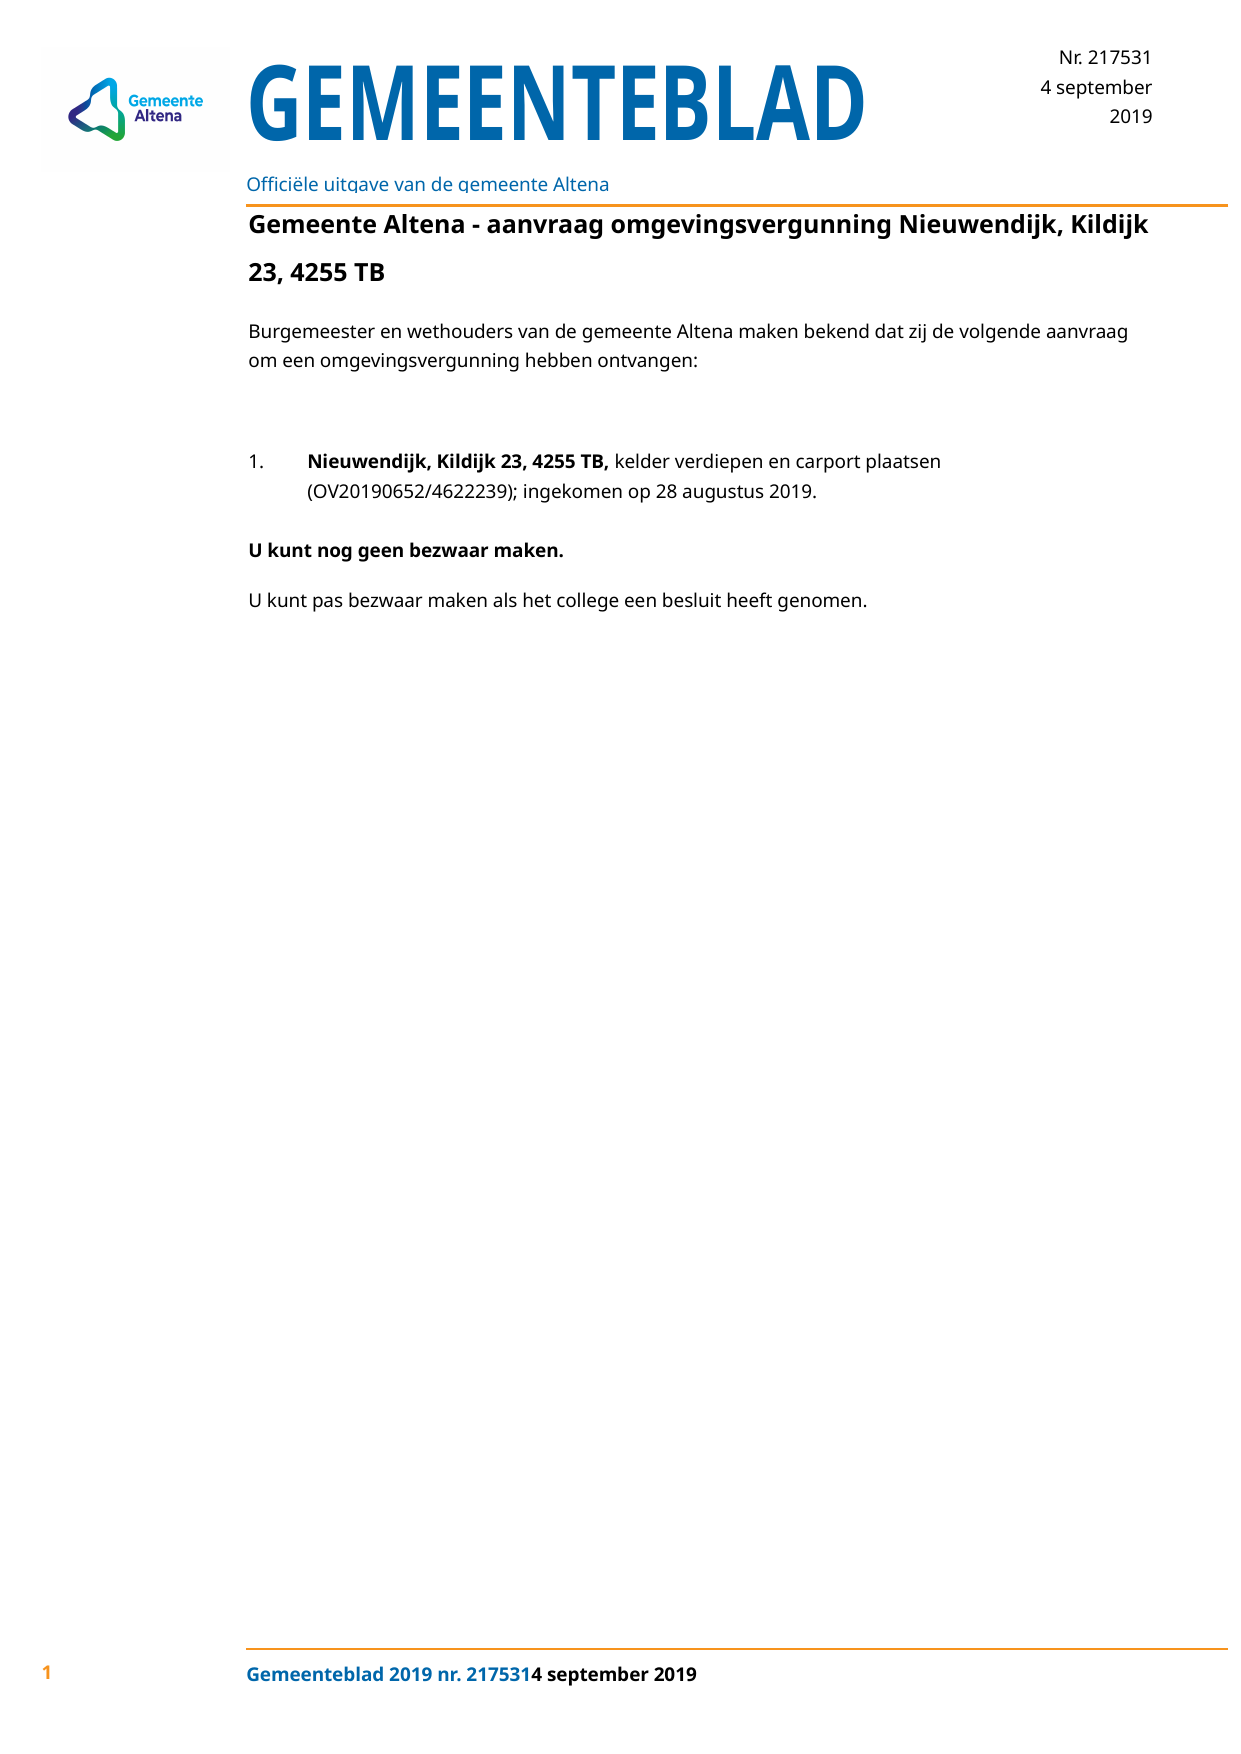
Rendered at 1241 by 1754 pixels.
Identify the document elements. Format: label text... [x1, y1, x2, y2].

picture [41, 47, 231, 172]
text Gemeente Altena - aanvraag omgevingsvergunning Nieuwendijk, Kildijk 23, 4255 TB [248, 207, 1152, 288]
text U kunt nog geen bezwaar maken. [248, 537, 1152, 563]
text Burgemeester en wethouders van de gemeente Altena maken bekend dat zij de volgende aanvraag om een omgevingsvergunning hebben ontvangen: [248, 318, 1152, 373]
list Nieuwendijk, Kildijk 23, 4255 TB, kelder verdiepen en carport plaatsen (OV20190652/4622239); ingekomen op 28 augustus 2019. [248, 448, 1152, 504]
text U kunt pas bezwaar maken als het college een besluit heeft genomen. [248, 587, 1152, 613]
